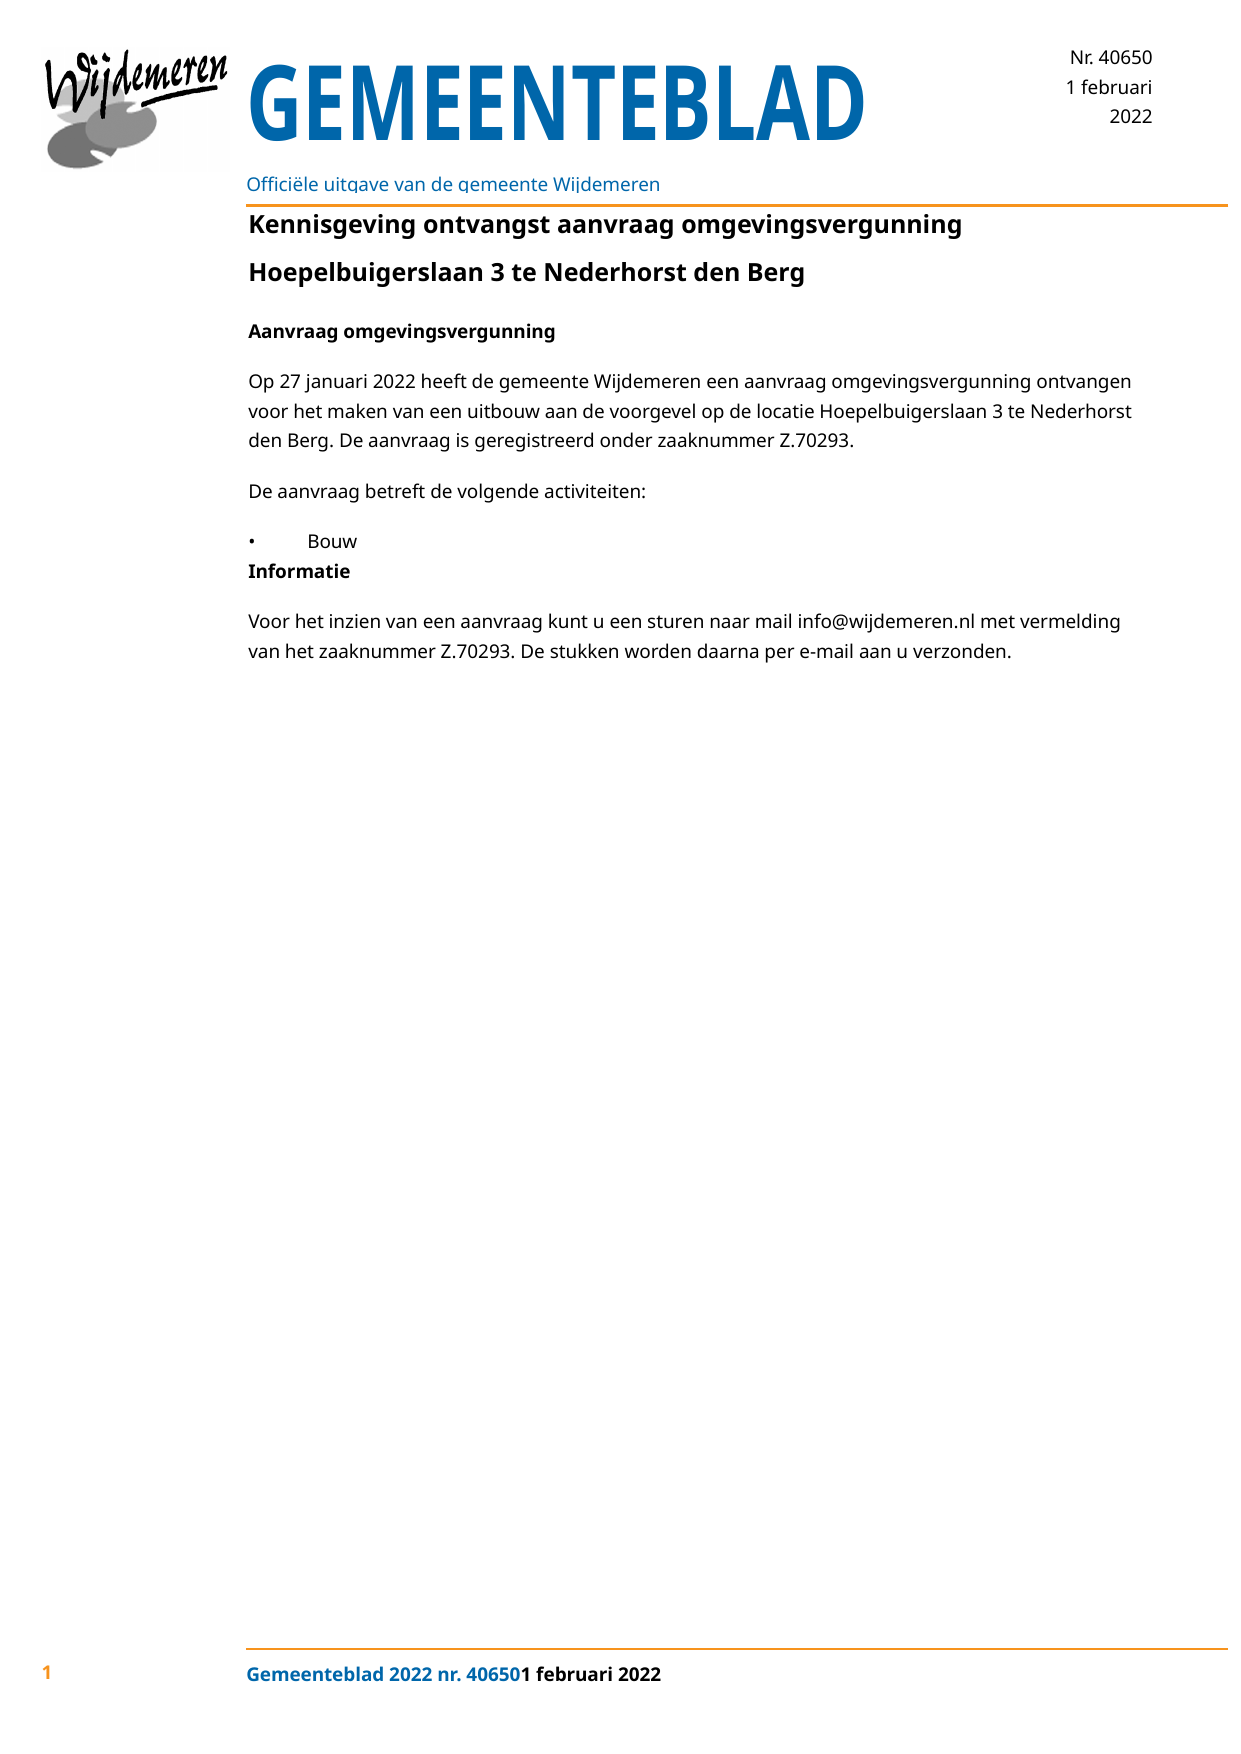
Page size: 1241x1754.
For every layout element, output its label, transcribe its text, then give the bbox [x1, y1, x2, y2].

text Aanvraag omgevingsvergunning [248, 318, 1152, 344]
text Informatie [248, 558, 1152, 584]
picture [41, 47, 231, 172]
text De aanvraag betreft de volgende activiteiten: [248, 478, 1152, 504]
list Bouw [248, 528, 1152, 554]
text Voor het inzien van een aanvraag kunt u een sturen naar mail info@wijdemeren.nl met vermelding van het zaaknummer Z.70293. De stukken worden daarna per e-mail aan u verzonden. [248, 608, 1152, 664]
text Kennisgeving ontvangst aanvraag omgevingsvergunning Hoepelbuigerslaan 3 te Nederhorst den Berg [248, 207, 1152, 288]
text Op 27 januari 2022 heeft de gemeente Wijdemeren een aanvraag omgevingsvergunning ontvangen voor het maken van een uitbouw aan de voorgevel op de locatie Hoepelbuigerslaan 3 te Nederhorst den Berg. De aanvraag is geregistreerd onder zaaknummer Z.70293. [248, 368, 1152, 453]
